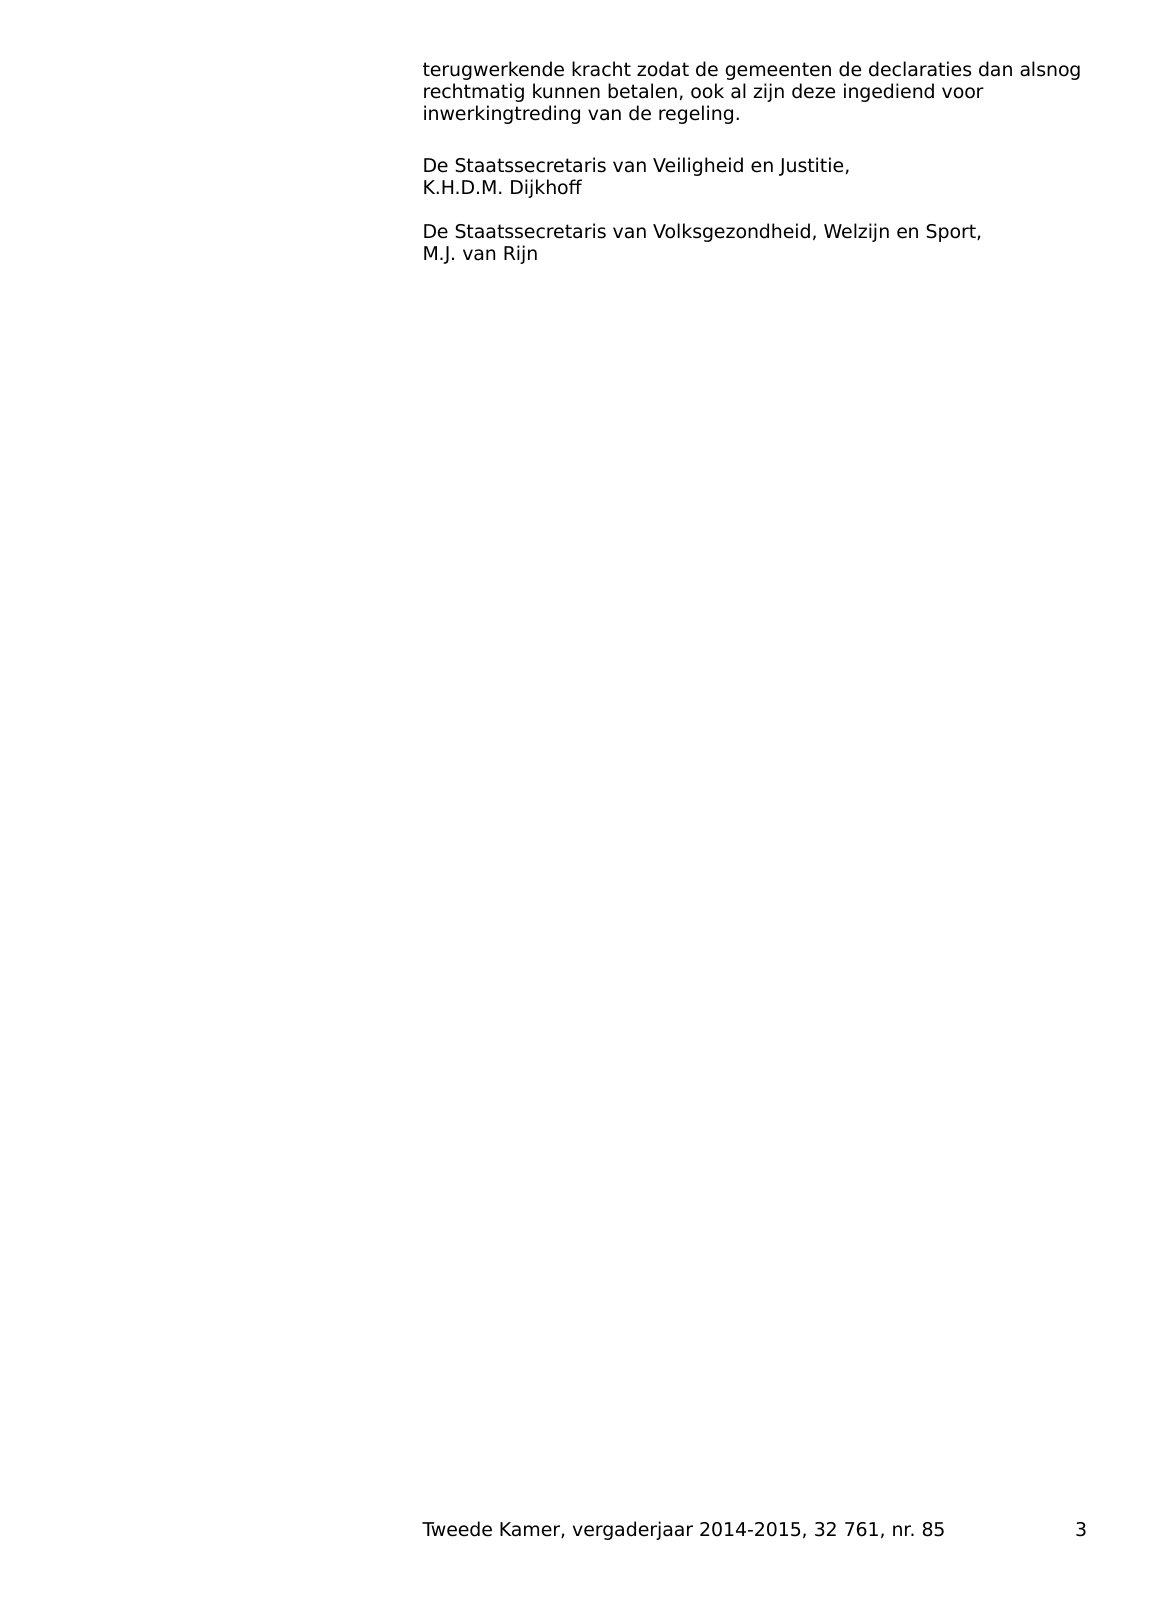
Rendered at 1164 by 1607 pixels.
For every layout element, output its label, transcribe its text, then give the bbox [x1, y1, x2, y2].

text terugwerkende kracht zodat de gemeenten de declaraties dan alsnog rechtmatig kunnen betalen, ook al zijn deze ingediend voor inwerkingtreding van de regeling. [422, 59, 1087, 125]
text De Staatssecretaris van Veiligheid en Justitie, K.H.D.M. Dijkhoff [422, 155, 1087, 199]
text De Staatssecretaris van Volksgezondheid, Welzijn en Sport, M.J. van Rijn [422, 221, 1087, 265]
